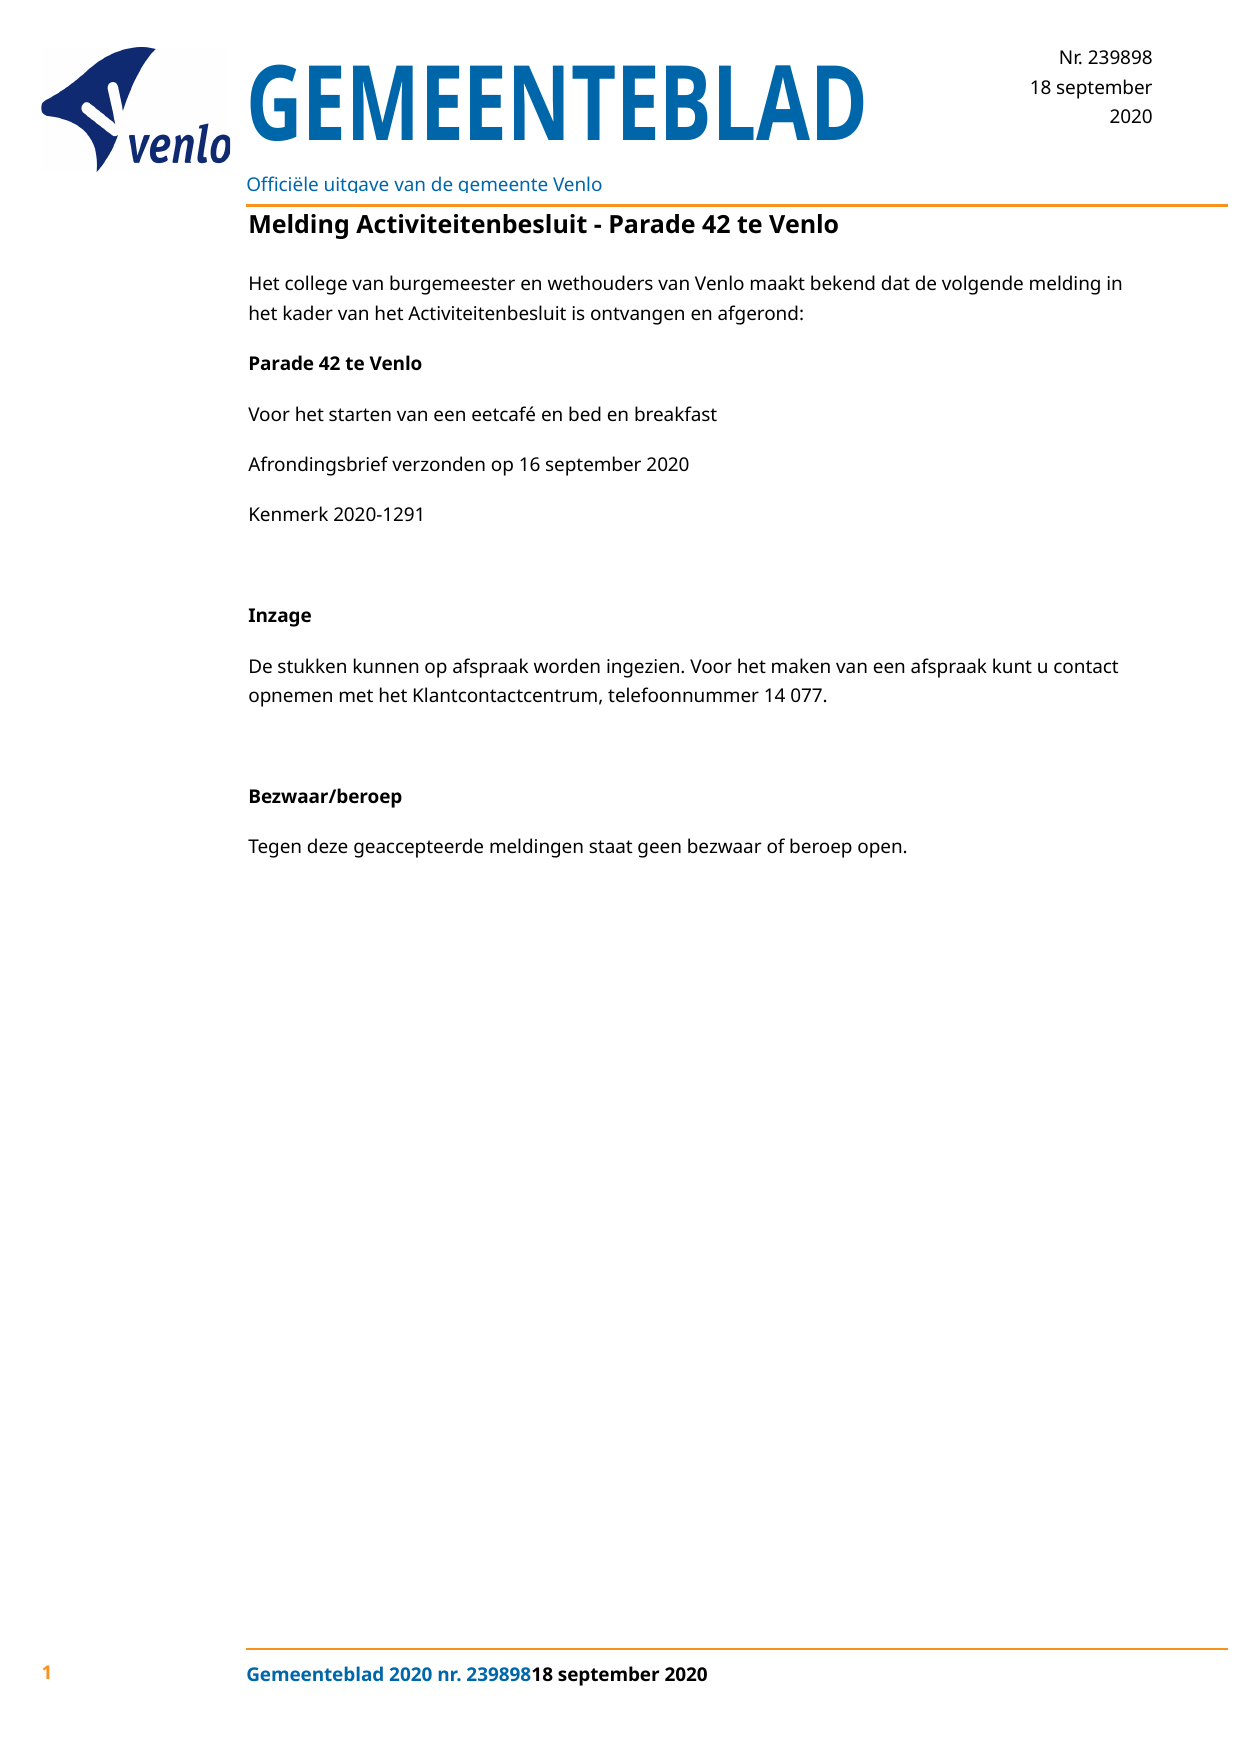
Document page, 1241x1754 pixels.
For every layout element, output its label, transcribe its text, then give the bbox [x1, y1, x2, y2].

text Inzage [248, 602, 1152, 628]
text Het college van burgemeester en wethouders van Venlo maakt bekend dat de volgende melding in het kader van het Activiteitenbesluit is ontvangen en afgerond: [248, 270, 1152, 326]
text Kenmerk 2020-1291 [248, 502, 1152, 527]
text De stukken kunnen op afspraak worden ingezien. Voor het maken van een afspraak kunt u contact opnemen met het Klantcontactcentrum, telefoonnummer 14 077. [248, 653, 1152, 708]
text Melding Activiteitenbesluit - Parade 42 te Venlo [248, 207, 1152, 241]
text Bezwaar/beroep [248, 783, 1152, 809]
text Afrondingsbrief verzonden op 16 september 2020 [248, 451, 1152, 477]
text Parade 42 te Venlo [248, 350, 1152, 376]
text Voor het starten van een eetcafé en bed en breakfast [248, 401, 1152, 426]
text Tegen deze geaccepteerde meldingen staat geen bezwaar of beroep open. [248, 834, 1152, 859]
picture [41, 47, 231, 172]
